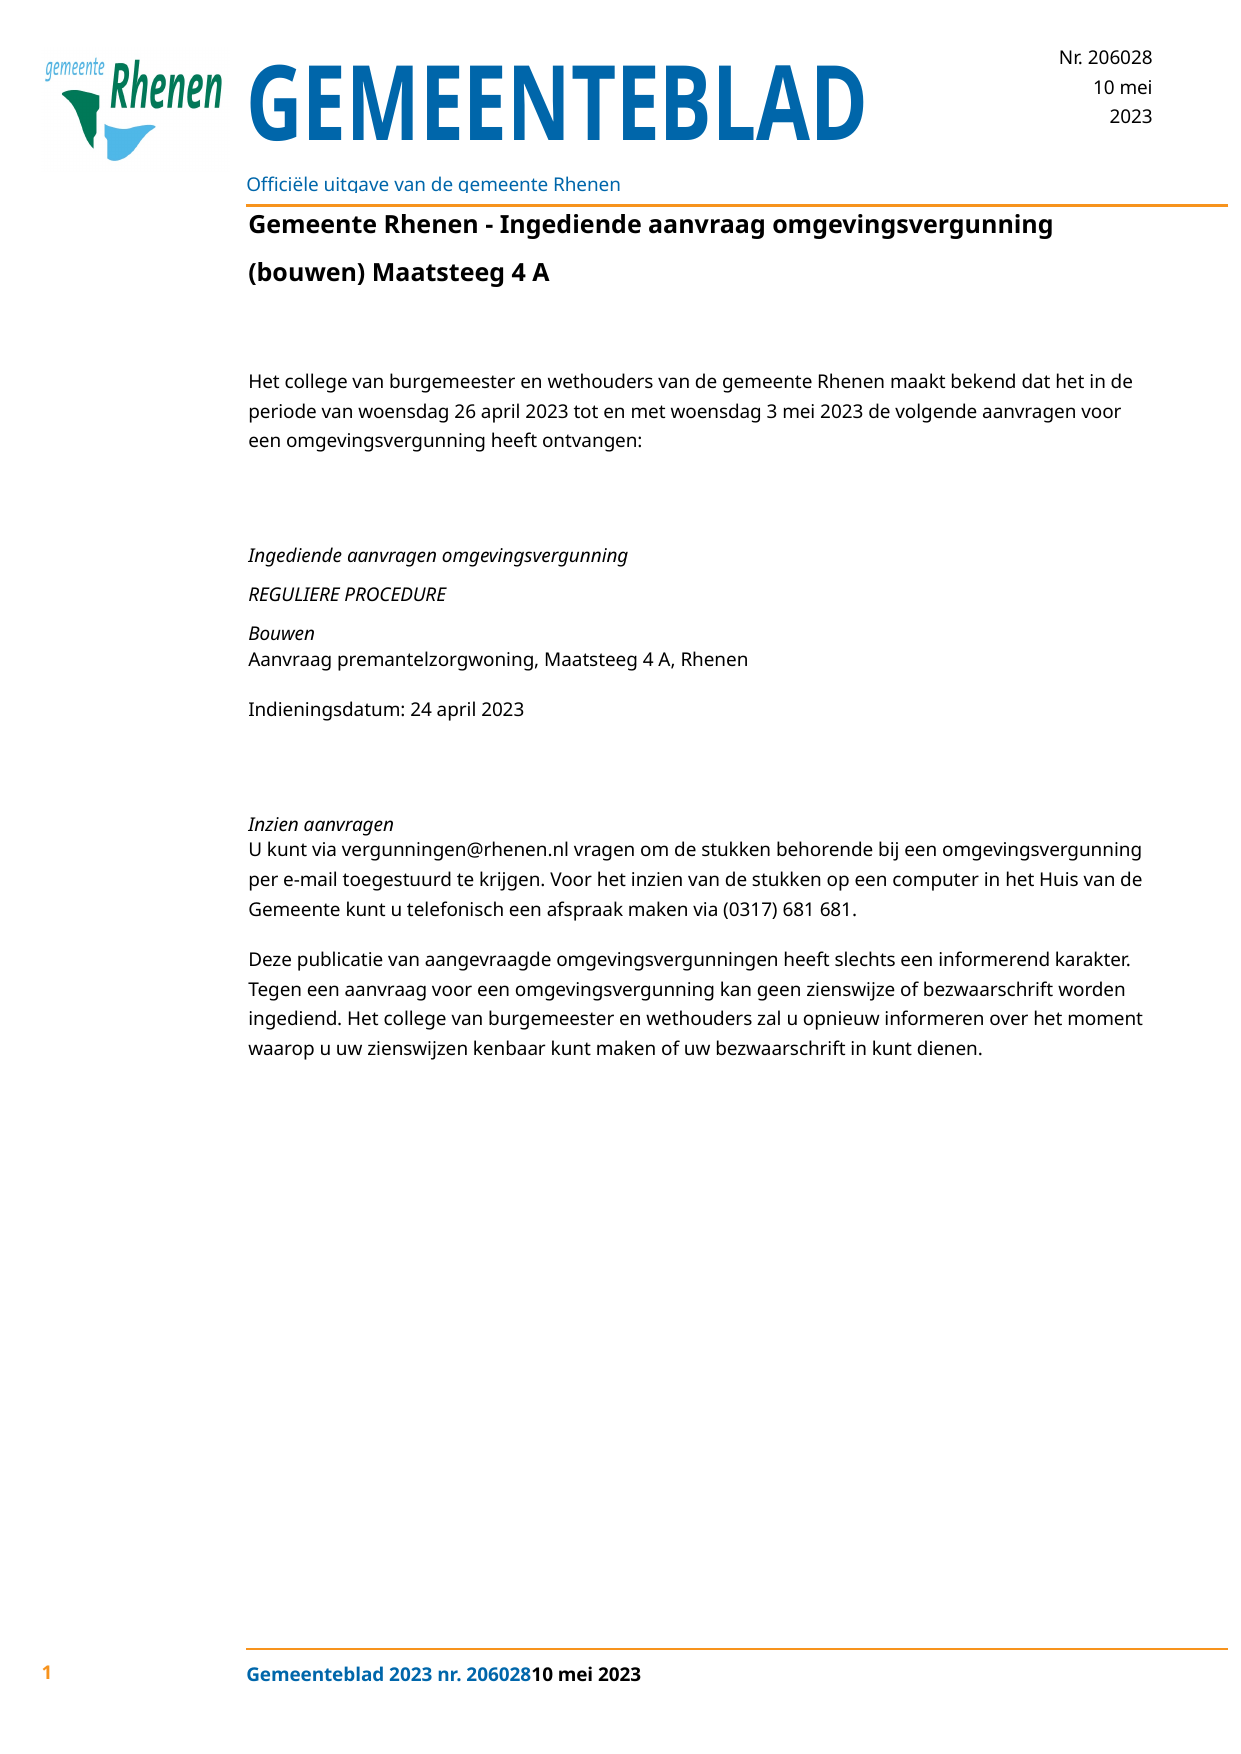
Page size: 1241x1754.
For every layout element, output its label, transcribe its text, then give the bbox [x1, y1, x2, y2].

text Indieningsdatum: 24 april 2023 [248, 697, 1152, 722]
text U kunt via vergunningen@rhenen.nl vragen om de stukken behorende bij een omgevingsvergunning per e-mail toegestuurd te krijgen. Voor het inzien van de stukken op een computer in het Huis van de Gemeente kunt u telefonisch een afspraak maken via (0317) 681 681. [248, 837, 1152, 922]
text Deze publicatie van aangevraagde omgevingsvergunningen heeft slechts een informerend karakter. Tegen een aanvraag voor een omgevingsvergunning kan geen zienswijze of bezwaarschrift worden ingediend. Het college van burgemeester en wethouders zal u opnieuw informeren over het moment waarop u uw zienswijzen kenbaar kunt maken of uw bezwaarschrift in kunt dienen. [248, 946, 1152, 1061]
text REGULIERE PROCEDURE [248, 581, 1152, 607]
text Bouwen [248, 620, 1152, 646]
text Ingediende aanvragen omgevingsvergunning [248, 542, 1152, 568]
text Inzien aanvragen [248, 811, 1152, 837]
text Het college van burgemeester en wethouders van de gemeente Rhenen maakt bekend dat het in de periode van woensdag 26 april 2023 tot en met woensdag 3 mei 2023 de volgende aanvragen voor een omgevingsvergunning heeft ontvangen: [248, 368, 1152, 453]
text Aanvraag premantelzorgwoning, Maatsteeg 4 A, Rhenen [248, 646, 1152, 672]
picture [41, 47, 231, 172]
text Gemeente Rhenen - Ingediende aanvraag omgevingsvergunning (bouwen) Maatsteeg 4 A [248, 207, 1152, 288]
